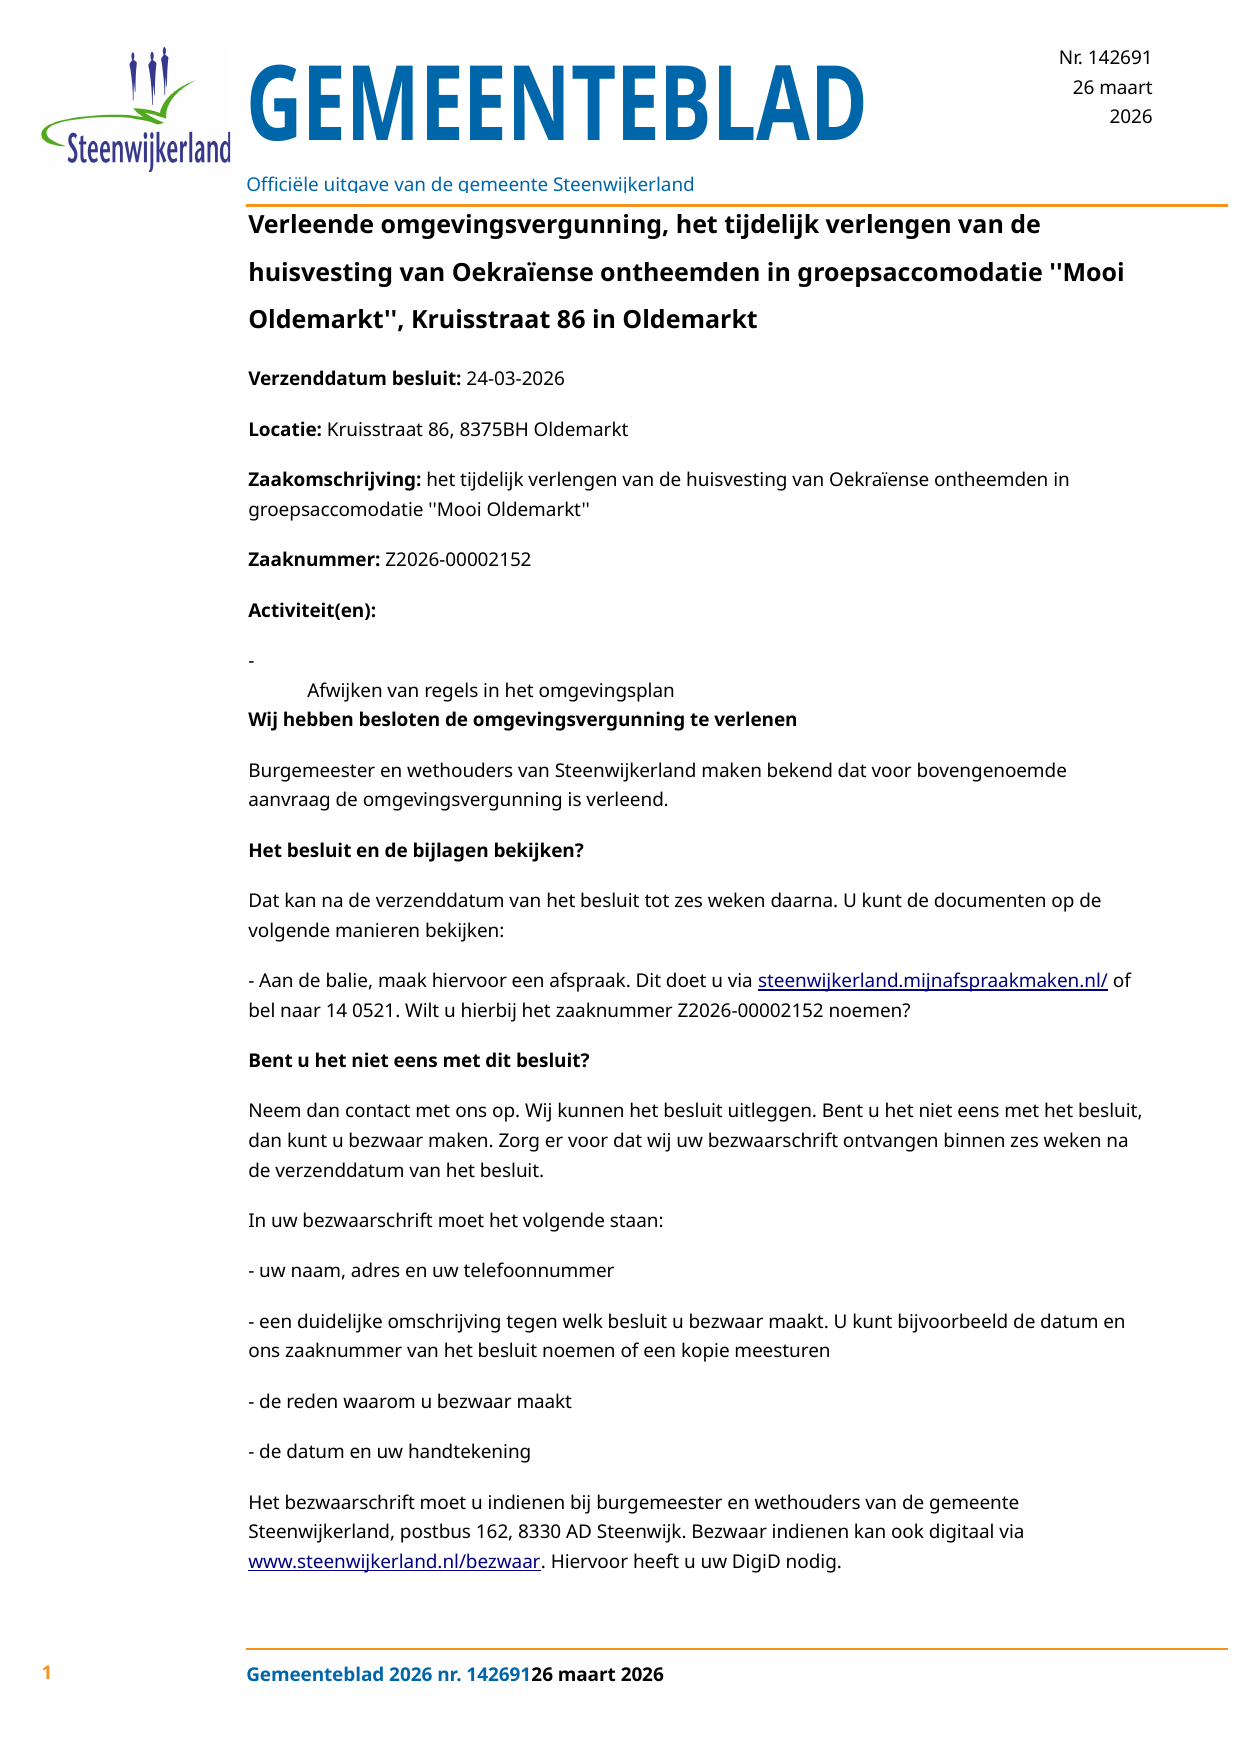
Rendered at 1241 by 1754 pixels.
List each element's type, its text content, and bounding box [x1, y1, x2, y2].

text Het besluit en de bijlagen bekijken? [248, 837, 1152, 862]
picture [41, 47, 231, 172]
text - een duidelijke omschrijving tegen welk besluit u bezwaar maakt. U kunt bijvoorbeeld de datum en ons zaaknummer van het besluit noemen of een kopie meesturen [248, 1308, 1152, 1363]
text Burgemeester en wethouders van Steenwijkerland maken bekend dat voor bovengenoemde aanvraag de omgevingsvergunning is verleend. [248, 757, 1152, 812]
text Neem dan contact met ons op. Wij kunnen het besluit uitleggen. Bent u het niet eens met het besluit, dan kunt u bezwaar maken. Zorg er voor dat wij uw bezwaarschrift ontvangen binnen zes weken na de verzenddatum van het besluit. [248, 1098, 1152, 1182]
text Zaaknummer: Z2026-00002152 [248, 546, 1152, 572]
text Bent u het niet eens met dit besluit? [248, 1047, 1152, 1073]
text Zaakomschrijving: het tijdelijk verlengen van de huisvesting van Oekraïense ontheemden in groepsaccomodatie ''Mooi Oldemarkt'' [248, 466, 1152, 522]
text Het bezwaarschrift moet u indienen bij burgemeester en wethouders van de gemeente Steenwijkerland, postbus 162, 8330 AD Steenwijk. Bezwaar indienen kan ook digitaal via www.steenwijkerland.nl/bezwaar. Hiervoor heeft u uw DigiD nodig. [248, 1489, 1152, 1574]
text - de reden waarom u bezwaar maakt [248, 1388, 1152, 1414]
text In uw bezwaarschrift moet het volgende staan: [248, 1207, 1152, 1233]
text Dat kan na de verzenddatum van het besluit tot zes weken daarna. U kunt de documenten op de volgende manieren bekijken: [248, 887, 1152, 942]
text - uw naam, adres en uw telefoonnummer [248, 1258, 1152, 1283]
list Afwijken van regels in het omgevingsplan [248, 677, 1152, 702]
text Verleende omgevingsvergunning, het tijdelijk verlengen van de huisvesting van Oekraïense ontheemden in groepsaccomodatie ''Mooi Oldemarkt'', Kruisstraat 86 in Oldemarkt [248, 207, 1152, 336]
text Verzenddatum besluit: 24-03-2026 [248, 366, 1152, 391]
text Wij hebben besloten de omgevingsvergunning te verlenen [248, 706, 1152, 732]
text - de datum en uw handtekening [248, 1438, 1152, 1464]
text Activiteit(en): [248, 597, 1152, 622]
text - Aan de balie, maak hiervoor een afspraak. Dit doet u via steenwijkerland.mijnafspraakmaken.nl/ of bel naar 14 0521. Wilt u hierbij het zaaknummer Z2026-00002152 noemen? [248, 967, 1152, 1022]
text Locatie: Kruisstraat 86, 8375BH Oldemarkt [248, 416, 1152, 442]
